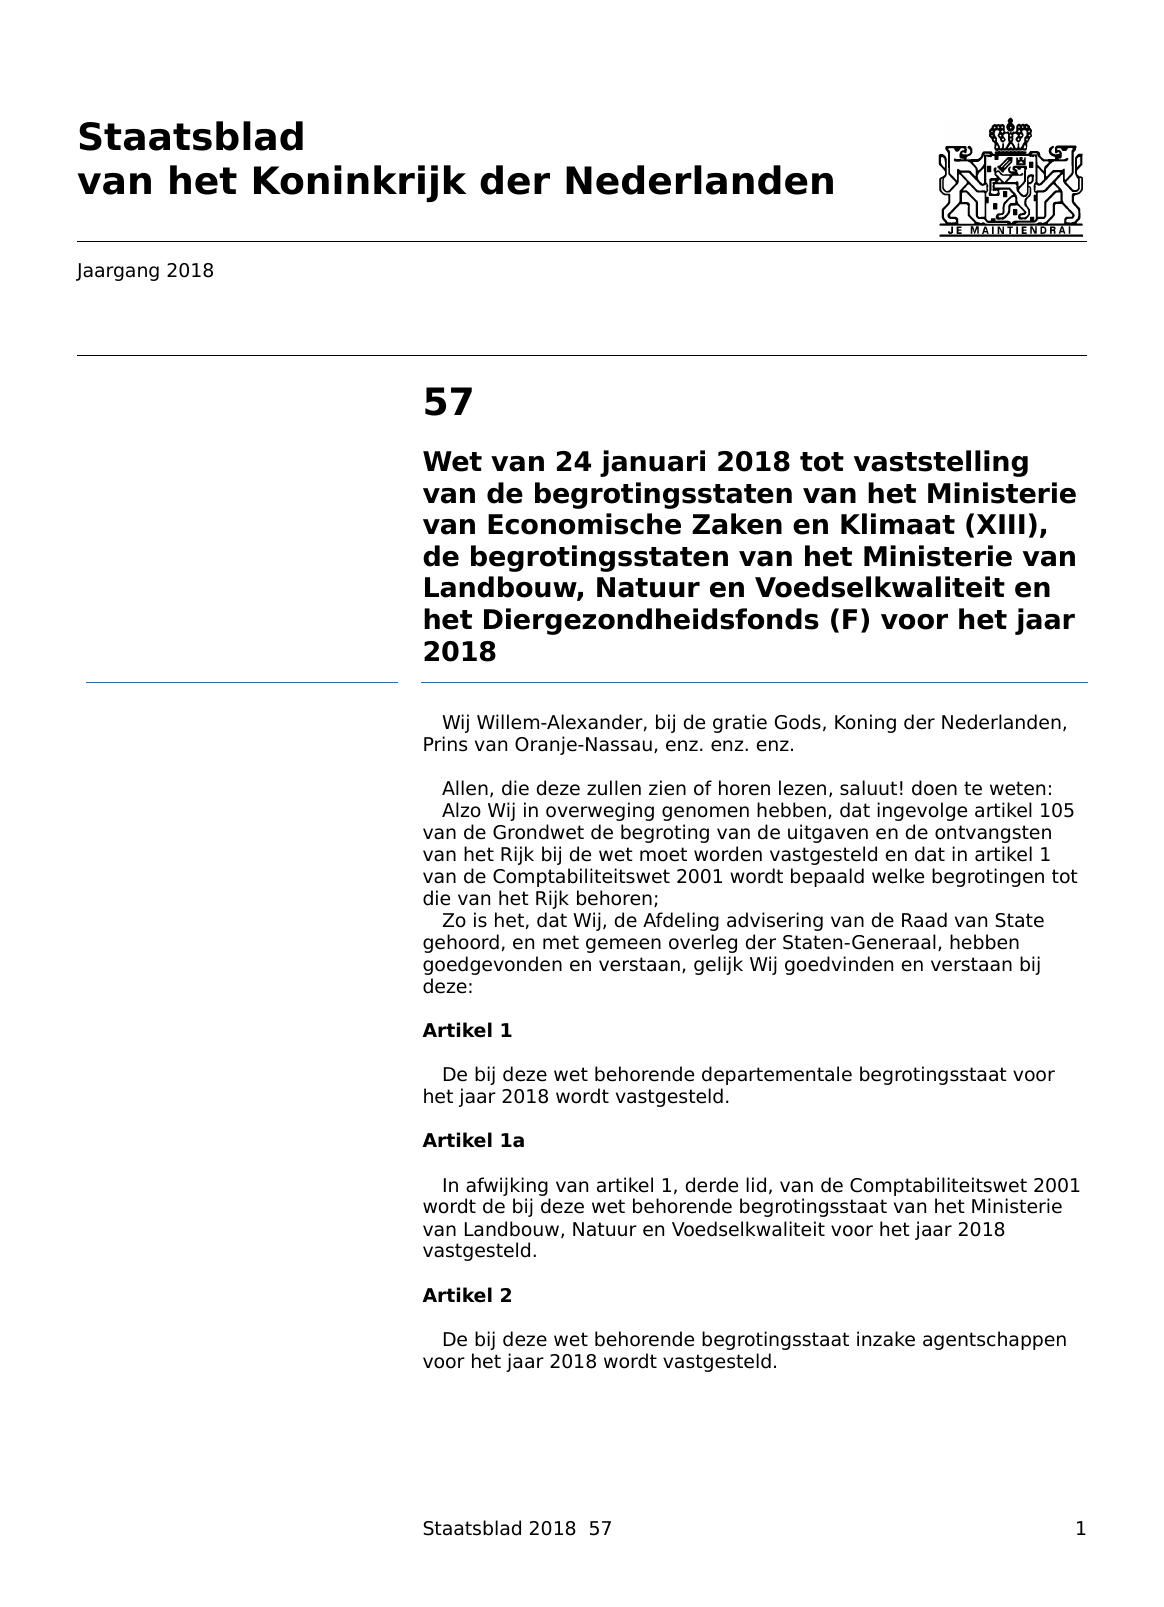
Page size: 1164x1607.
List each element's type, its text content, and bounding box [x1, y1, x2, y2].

subtitle 57 [422, 381, 1087, 424]
text In afwijking van artikel 1, derde lid, van de Comptabiliteitswet 2001 wordt de bij deze wet behorende begrotingsstaat van het Ministerie van Landbouw, Natuur en Voedselkwaliteit voor het jaar 2018 vastgesteld. [422, 1174, 1087, 1262]
text Wij Willem-Alexander, bij de gratie Gods, Koning der Nederlanden, Prins van Oranje-Nassau, enz. enz. enz. [422, 712, 1087, 756]
text Zo is het, dat Wij, de Afdeling advisering van de Raad van State gehoord, en met gemeen overleg der Staten-Generaal, hebben goedgevonden en verstaan, gelijk Wij goedvinden en verstaan bij deze: [422, 910, 1087, 998]
subtitle Artikel 2 [422, 1284, 1087, 1307]
subtitle Artikel 1a [422, 1130, 1087, 1152]
text De bij deze wet behorende departementale begrotingsstaat voor het jaar 2018 wordt vastgesteld. [422, 1064, 1087, 1108]
subtitle Artikel 1 [422, 1020, 1087, 1042]
text Allen, die deze zullen zien of horen lezen, saluut! doen te weten: [422, 778, 1087, 800]
table_header [886, 100, 1087, 241]
table_header Staatsblad van het Koninkrijk der Nederlanden [77, 100, 886, 241]
text Alzo Wij in overweging genomen hebben, dat ingevolge artikel 105 van de Grondwet de begroting van de uitgaven en de ontvangsten van het Rijk bij de wet moet worden vastgesteld en dat in artikel 1 van de Comptabiliteitswet 2001 wordt bepaald welke begrotingen tot die van het Rijk behoren; [422, 800, 1087, 910]
table_cell Jaargang 2018 [77, 242, 1087, 355]
picture [936, 115, 1087, 240]
text Wet van 24 januari 2018 tot vaststelling van de begrotingsstaten van het Ministerie van Economische Zaken en Klimaat (XIII), de begrotingsstaten van het Ministerie van Landbouw, Natuur en Voedselkwaliteit en het Diergezondheidsfonds (F) voor het jaar 2018 [422, 447, 1087, 667]
text De bij deze wet behorende begrotingsstaat inzake agentschappen voor het jaar 2018 wordt vastgesteld. [422, 1329, 1087, 1373]
